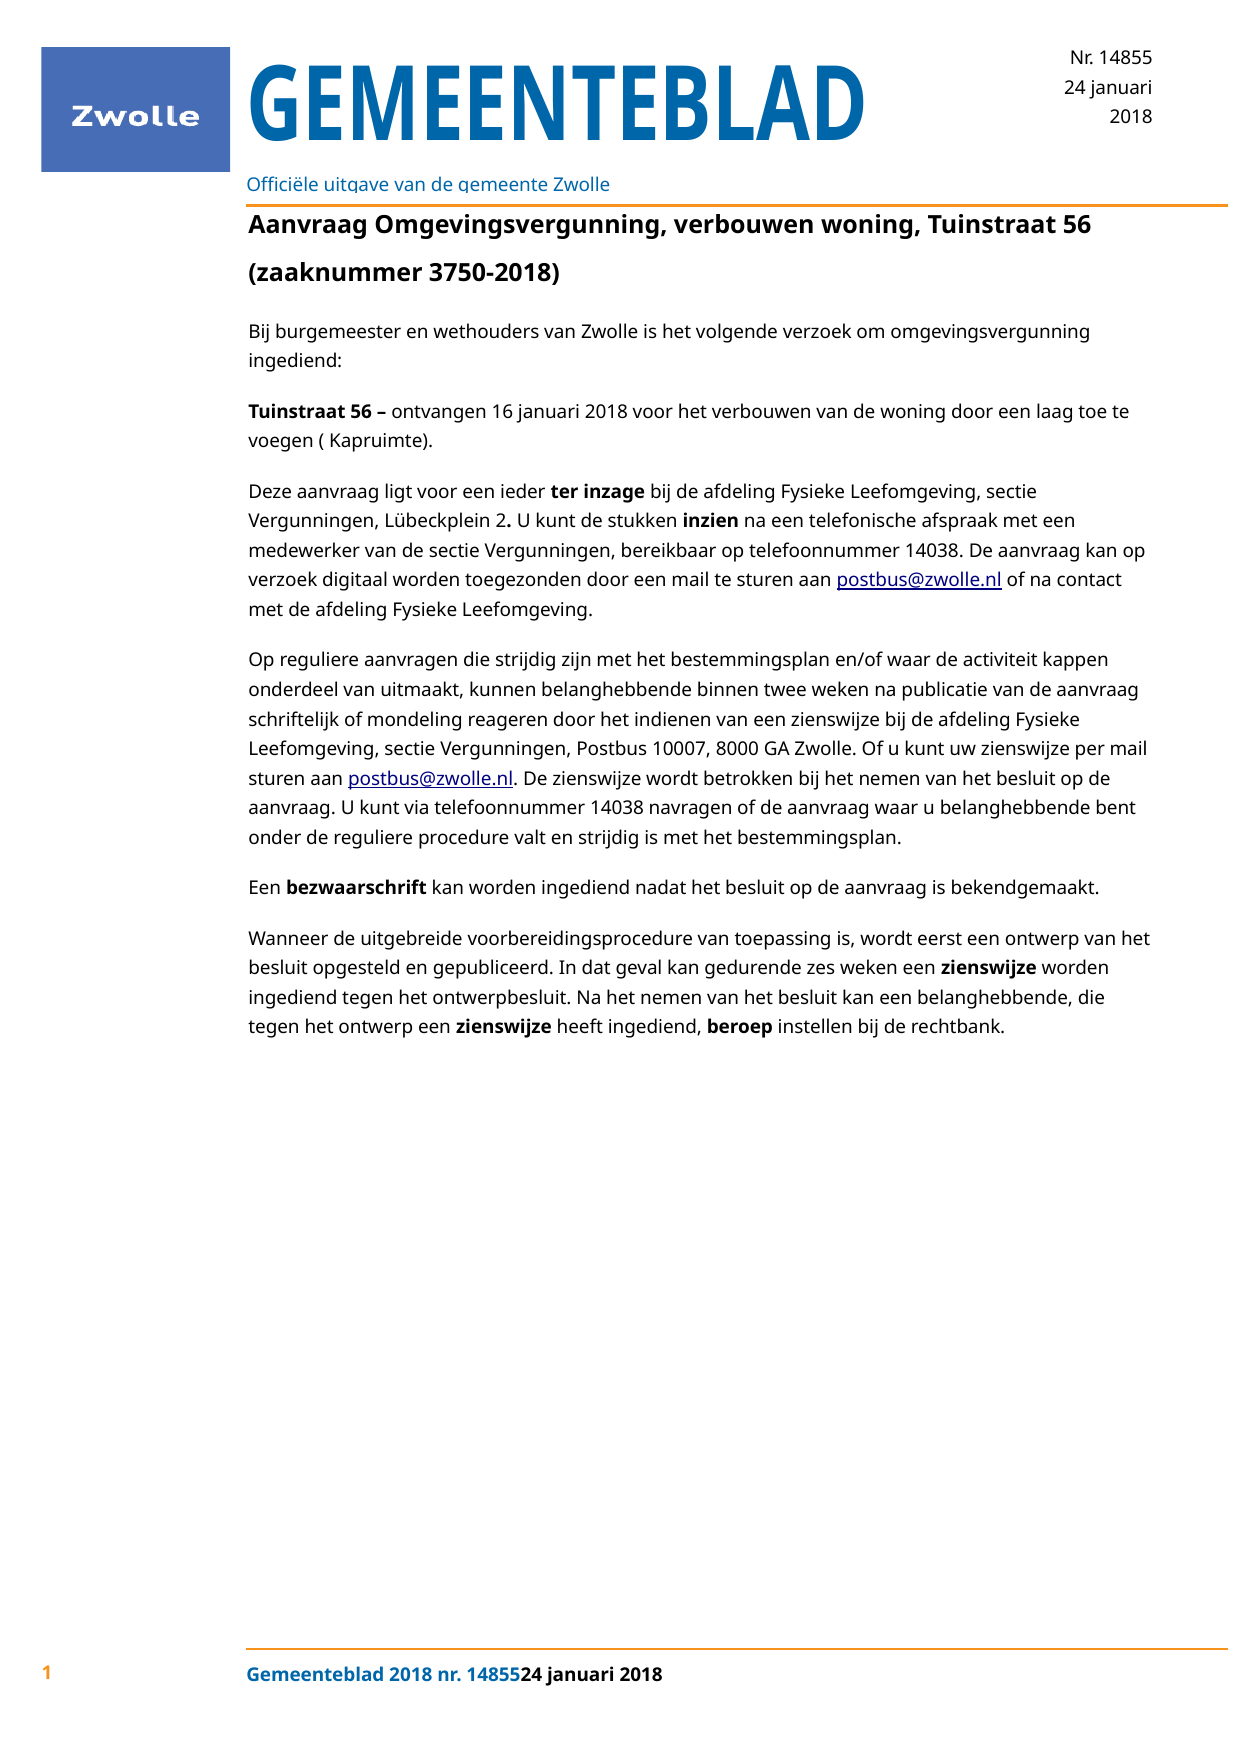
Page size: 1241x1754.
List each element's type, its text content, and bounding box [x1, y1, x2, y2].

text Aanvraag Omgevingsvergunning, verbouwen woning, Tuinstraat 56 (zaaknummer 3750-2018) [248, 207, 1152, 288]
text Tuinstraat 56 – ontvangen 16 januari 2018 voor het verbouwen van de woning door een laag toe te voegen ( Kapruimte). [248, 398, 1152, 453]
picture [41, 47, 231, 172]
text Deze aanvraag ligt voor een ieder ter inzage bij de afdeling Fysieke Leefomgeving, sectie Vergunningen, Lübeckplein 2. U kunt de stukken inzien na een telefonische afspraak met een medewerker van de sectie Vergunningen, bereikbaar op telefoonnummer 14038. De aanvraag kan op verzoek digitaal worden toegezonden door een mail te sturen aan postbus@zwolle.nl of na contact met de afdeling Fysieke Leefomgeving. [248, 478, 1152, 622]
text Op reguliere aanvragen die strijdig zijn met het bestemmingsplan en/of waar de activiteit kappen onderdeel van uitmaakt, kunnen belanghebbende binnen twee weken na publicatie van de aanvraag schriftelijk of mondeling reageren door het indienen van een zienswijze bij de afdeling Fysieke Leefomgeving, sectie Vergunningen, Postbus 10007, 8000 GA Zwolle. Of u kunt uw zienswijze per mail sturen aan postbus@zwolle.nl. De zienswijze wordt betrokken bij het nemen van het besluit op de aanvraag. U kunt via telefoonnummer 14038 navragen of de aanvraag waar u belanghebbende bent onder de reguliere procedure valt en strijdig is met het bestemmingsplan. [248, 647, 1152, 850]
text Wanneer de uitgebreide voorbereidingsprocedure van toepassing is, wordt eerst een ontwerp van het besluit opgesteld en gepubliceerd. In dat geval kan gedurende zes weken een zienswijze worden ingediend tegen het ontwerpbesluit. Na het nemen van het besluit kan een belanghebbende, die tegen het ontwerp een zienswijze heeft ingediend, beroep instellen bij de rechtbank. [248, 925, 1152, 1039]
text Bij burgemeester en wethouders van Zwolle is het volgende verzoek om omgevingsvergunning ingediend: [248, 318, 1152, 373]
text Een bezwaarschrift kan worden ingediend nadat het besluit op de aanvraag is bekendgemaakt. [248, 874, 1152, 900]
